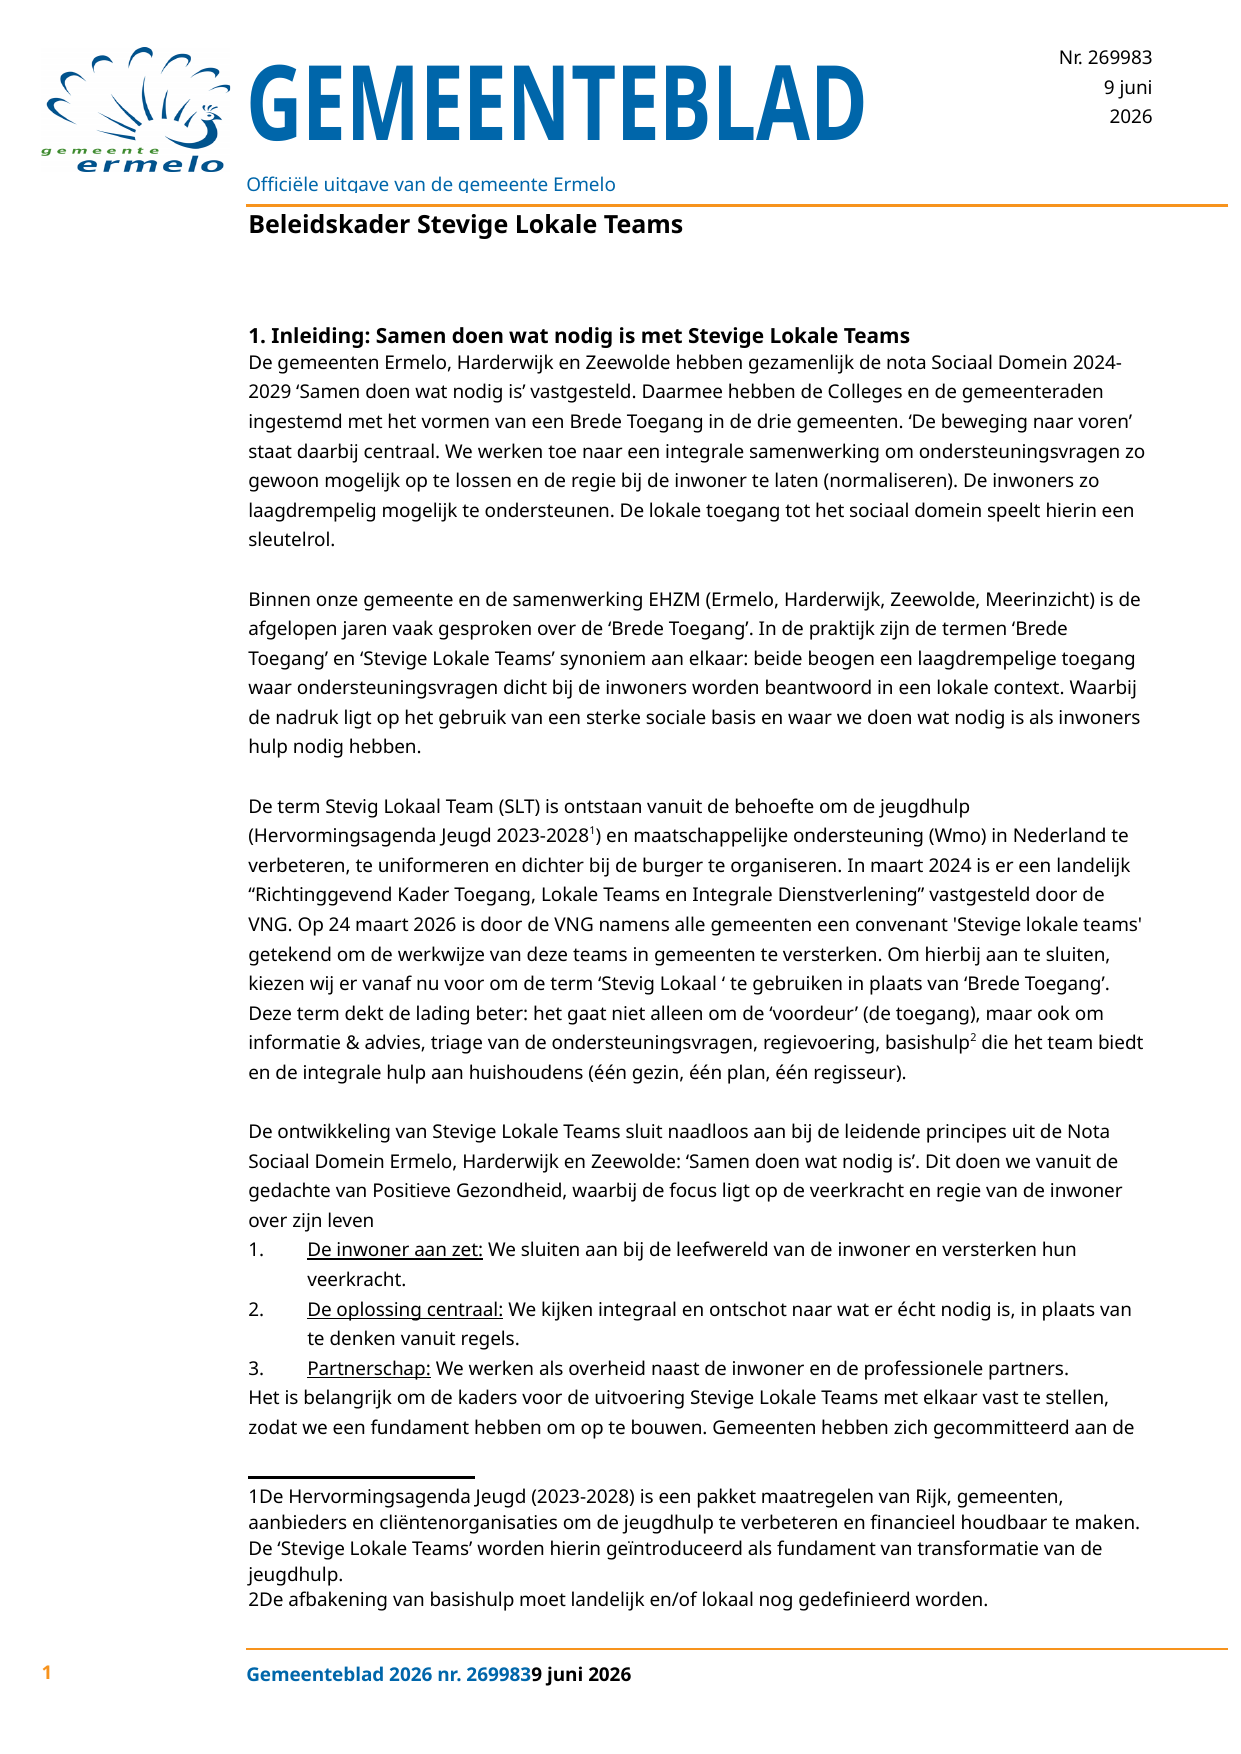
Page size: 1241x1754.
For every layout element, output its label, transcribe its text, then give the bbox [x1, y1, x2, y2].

list Partnerschap: We werken als overheid naast de inwoner en de professionele partners. [248, 1355, 1152, 1381]
text Beleidskader Stevige Lokale Teams [248, 207, 1152, 241]
text De gemeenten Ermelo, Harderwijk en Zeewolde hebben gezamenlijk de nota Sociaal Domein 2024-2029 ‘Samen doen wat nodig is’ vastgesteld. Daarmee hebben de Colleges en de gemeenteraden ingestemd met het vormen van een Brede Toegang in de drie gemeenten. ‘De beweging naar voren’ staat daarbij centraal. We werken toe naar een integrale samenwerking om ondersteuningsvragen zo gewoon mogelijk op te lossen en de regie bij de inwoner te laten (normaliseren). De inwoners zo laagdrempelig mogelijk te ondersteunen. De lokale toegang tot het sociaal domein speelt hierin een sleutelrol. [248, 349, 1152, 552]
text De Hervormingsagenda Jeugd (2023-2028) is een pakket maatregelen van Rijk, gemeenten, aanbieders en cliëntenorganisaties om de jeugdhulp te verbeteren en financieel houdbaar te maken. De ‘Stevige Lokale Teams’ worden hierin geïntroduceerd als fundament van transformatie van de jeugdhulp. [248, 1483, 1152, 1586]
picture [41, 47, 231, 172]
text Het is belangrijk om de kaders voor de uitvoering Stevige Lokale Teams met elkaar vast te stellen, zodat we een fundament hebben om op te bouwen. Gemeenten hebben zich gecommitteerd aan de [248, 1384, 1152, 1440]
text 1. Inleiding: Samen doen wat nodig is met Stevige Lokale Teams [248, 321, 1152, 349]
text De ontwikkeling van Stevige Lokale Teams sluit naadloos aan bij de leidende principes uit de Nota Sociaal Domein Ermelo, Harderwijk en Zeewolde: ‘Samen doen wat nodig is’. Dit doen we vanuit de gedachte van Positieve Gezondheid, waarbij de focus ligt op de veerkracht en regie van de inwoner over zijn leven [248, 1118, 1152, 1233]
list De inwoner aan zet: We sluiten aan bij de leefwereld van de inwoner en versterken hun veerkracht. [248, 1237, 1152, 1292]
list De oplossing centraal: We kijken integraal en ontschot naar wat er écht nodig is, in plaats van te denken vanuit regels. [248, 1296, 1152, 1351]
text De afbakening van basishulp moet landelijk en/of lokaal nog gedefinieerd worden. [248, 1586, 1152, 1612]
text De term Stevig Lokaal Team (SLT) is ontstaan vanuit de behoefte om de jeugdhulp (Hervormingsagenda Jeugd 2023-2028) en maatschappelijke ondersteuning (Wmo) in Nederland te verbeteren, te uniformeren en dichter bij de burger te organiseren. In maart 2024 is er een landelijk “Richtinggevend Kader Toegang, Lokale Teams en Integrale Dienstverlening” vastgesteld door de VNG. Op 24 maart 2026 is door de VNG namens alle gemeenten een convenant 'Stevige lokale teams' getekend om de werkwijze van deze teams in gemeenten te versterken. Om hierbij aan te sluiten, kiezen wij er vanaf nu voor om de term ‘Stevig Lokaal ‘ te gebruiken in plaats van ‘Brede Toegang’. Deze term dekt de lading beter: het gaat niet alleen om de ‘voordeur’ (de toegang), maar ook om informatie & advies, triage van de ondersteuningsvragen, regievoering, basishulp die het team biedt en de integrale hulp aan huishoudens (één gezin, één plan, één regisseur). [248, 793, 1152, 1085]
text Binnen onze gemeente en de samenwerking EHZM (Ermelo, Harderwijk, Zeewolde, Meerinzicht) is de afgelopen jaren vaak gesproken over de ‘Brede Toegang’. In de praktijk zijn de termen ‘Brede Toegang’ en ‘Stevige Lokale Teams’ synoniem aan elkaar: beide beogen een laagdrempelige toegang waar ondersteuningsvragen dicht bij de inwoners worden beantwoord in een lokale context. Waarbij de nadruk ligt op het gebruik van een sterke sociale basis en waar we doen wat nodig is als inwoners hulp nodig hebben. [248, 586, 1152, 759]
